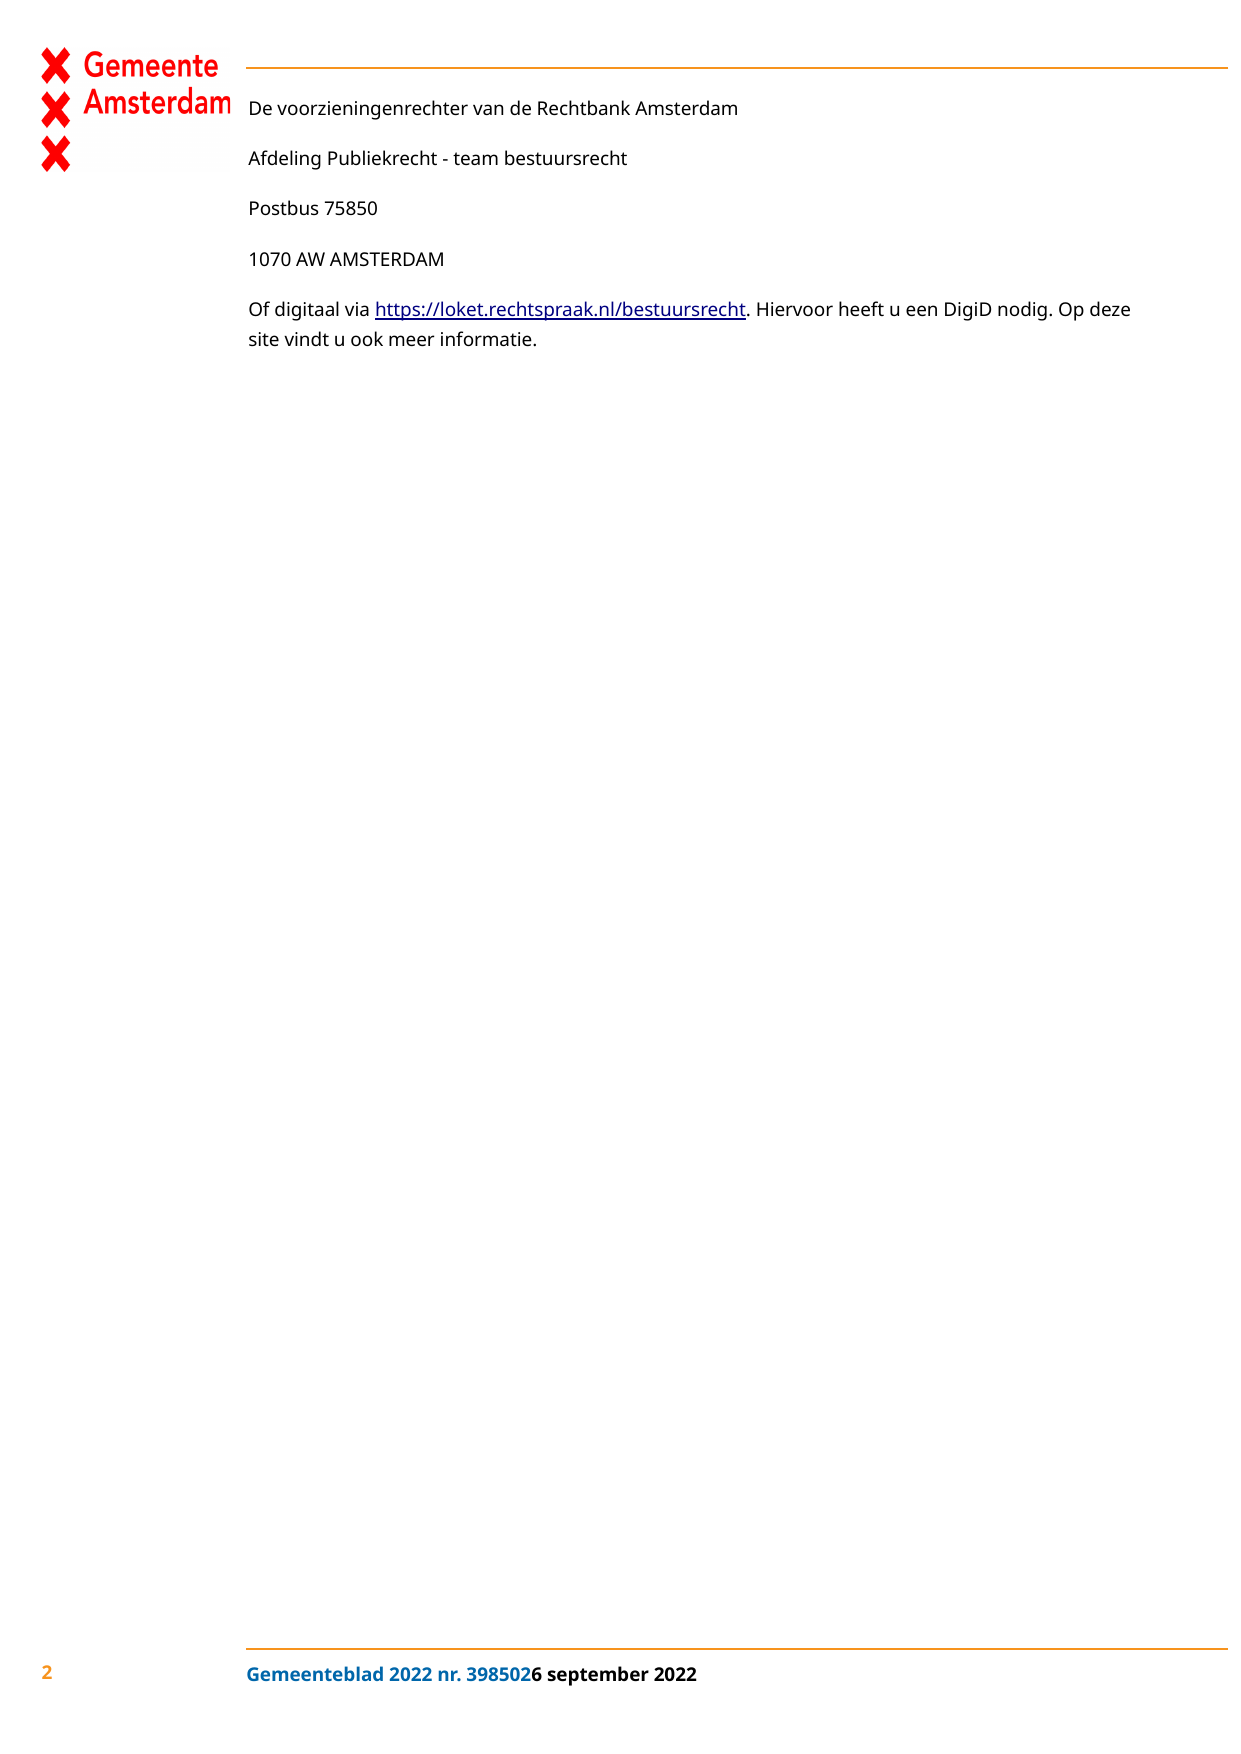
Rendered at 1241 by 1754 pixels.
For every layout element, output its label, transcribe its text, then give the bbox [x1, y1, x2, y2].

text Of digitaal via https://loket.rechtspraak.nl/bestuursrecht. Hiervoor heeft u een DigiD nodig. Op deze site vindt u ook meer informatie. [248, 296, 1152, 352]
text De voorzieningenrechter van de Rechtbank Amsterdam [248, 95, 1152, 121]
text 1070 AW AMSTERDAM [248, 246, 1152, 272]
text Postbus 75850 [248, 196, 1152, 221]
picture [41, 47, 231, 172]
text Afdeling Publiekrecht - team bestuursrecht [248, 145, 1152, 171]
